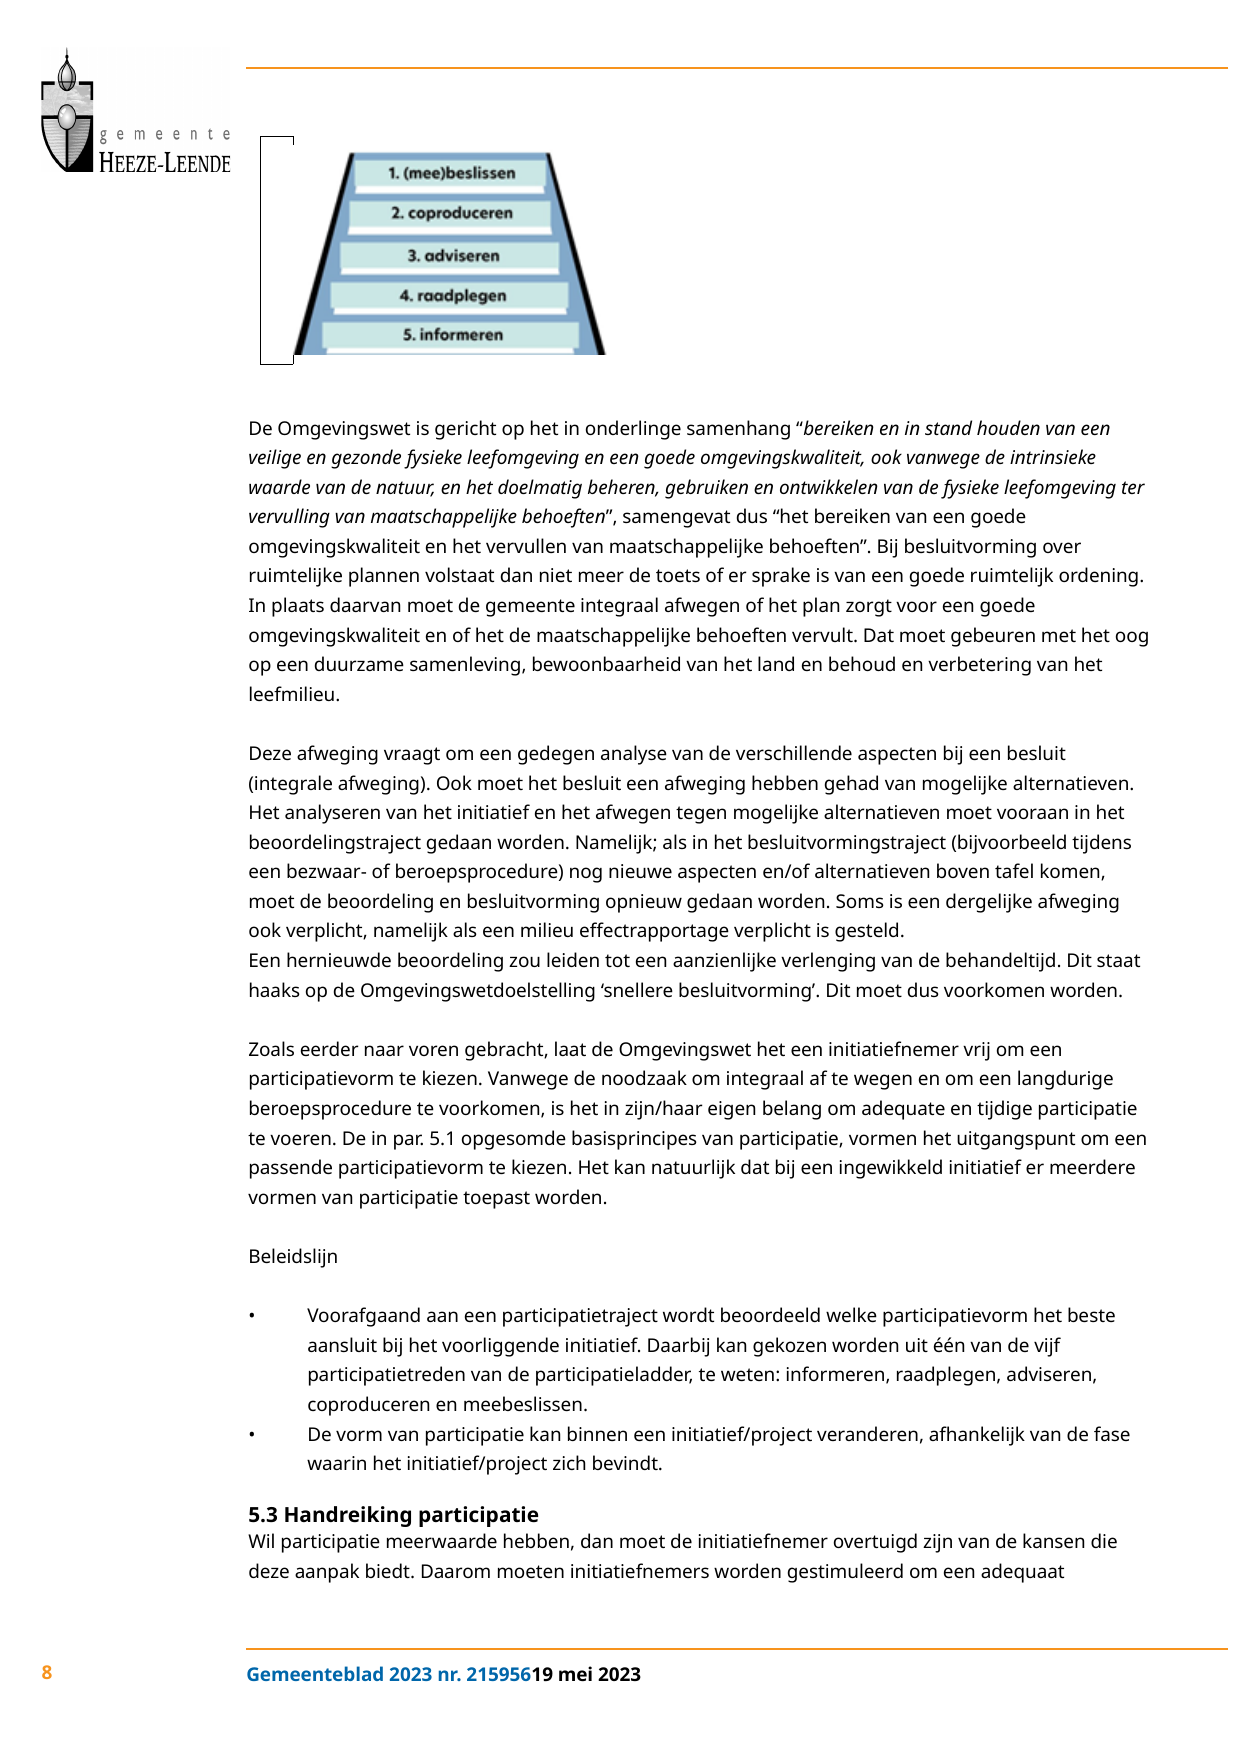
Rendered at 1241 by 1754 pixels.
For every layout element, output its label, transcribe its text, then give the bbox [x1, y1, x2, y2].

text Beleidslijn [248, 1243, 1152, 1269]
text Wil participatie meerwaarde hebben, dan moet de initiatiefnemer overtuigd zijn van de kansen die deze aanpak biedt. Daarom moeten initiatiefnemers worden gestimuleerd om een adequaat [248, 1528, 1152, 1584]
picture [41, 47, 231, 172]
text Zoals eerder naar voren gebracht, laat de Omgevingswet het een initiatiefnemer vrij om een participatievorm te kiezen. Vanwege de noodzaak om integraal af te wegen en om een langdurige beroepsprocedure te voorkomen, is het in zijn/haar eigen belang om adequate en tijdige participatie te voeren. De in par. 5.1 opgesomde basisprincipes van participatie, vormen het uitgangspunt om een passende participatievorm te kiezen. Het kan natuurlijk dat bij een ingewikkeld initiatief er meerdere vormen van participatie toepast worden. [248, 1036, 1152, 1210]
text 5.3 Handreiking participatie [248, 1500, 1152, 1528]
text Deze afweging vraagt om een gedegen analyse van de verschillende aspecten bij een besluit (integrale afweging). Ook moet het besluit een afweging hebben gehad van mogelijke alternatieven. Het analyseren van het initiatief en het afwegen tegen mogelijke alternatieven moet vooraan in het beoordelingstraject gedaan worden. Namelijk; als in het besluitvormingstraject (bijvoorbeeld tijdens een bezwaar- of beroepsprocedure) nog nieuwe aspecten en/of alternatieven boven tafel komen, moet de beoordeling en besluitvorming opnieuw gedaan worden. Soms is een dergelijke afweging ook verplicht, namelijk als een milieu effectrapportage verplicht is gesteld. [248, 740, 1152, 943]
text Een hernieuwde beoordeling zou leiden tot een aanzienlijke verlenging van de behandeltijd. Dit staat haaks op de Omgevingswetdoelstelling ‘snellere besluitvorming’. Dit moet dus voorkomen worden. [248, 947, 1152, 1003]
text De Omgevingswet is gericht op het in onderlinge samenhang “bereiken en in stand houden van een veilige en gezonde fysieke leefomgeving en een goede omgevingskwaliteit, ook vanwege de intrinsieke waarde van de natuur, en het doelmatig beheren, gebruiken en ontwikkelen van de fysieke leefomgeving ter vervulling van maatschappelijke behoeften”, samengevat dus “het bereiken van een goede omgevingskwaliteit en het vervullen van maatschappelijke behoeften”. Bij besluitvorming over ruimtelijke plannen volstaat dan niet meer de toets of er sprake is van een goede ruimtelijk ordening. In plaats daarvan moet de gemeente integraal afwegen of het plan zorgt voor een goede omgevingskwaliteit en of het de maatschappelijke behoeften vervult. Dat moet gebeuren met het oog op een duurzame samenleving, bewoonbaarheid van het land en behoud en verbetering van het leefmilieu. [248, 415, 1152, 707]
table_header Voorafgaand aan een participatietraject wordt beoordeeld welke participatievorm het beste aansluit bij het voorliggende initiatief. Daarbij kan gekozen worden uit één van de vijf participatietreden van de participatieladder, te weten: informeren, raadplegen, adviseren, coproduceren en meebeslissen. De vorm van participatie kan binnen een initiatief/project veranderen, afhankelijk van de fase waarin het initiatief/project zich bevindt. [248, 1303, 1152, 1476]
picture [268, 145, 624, 355]
